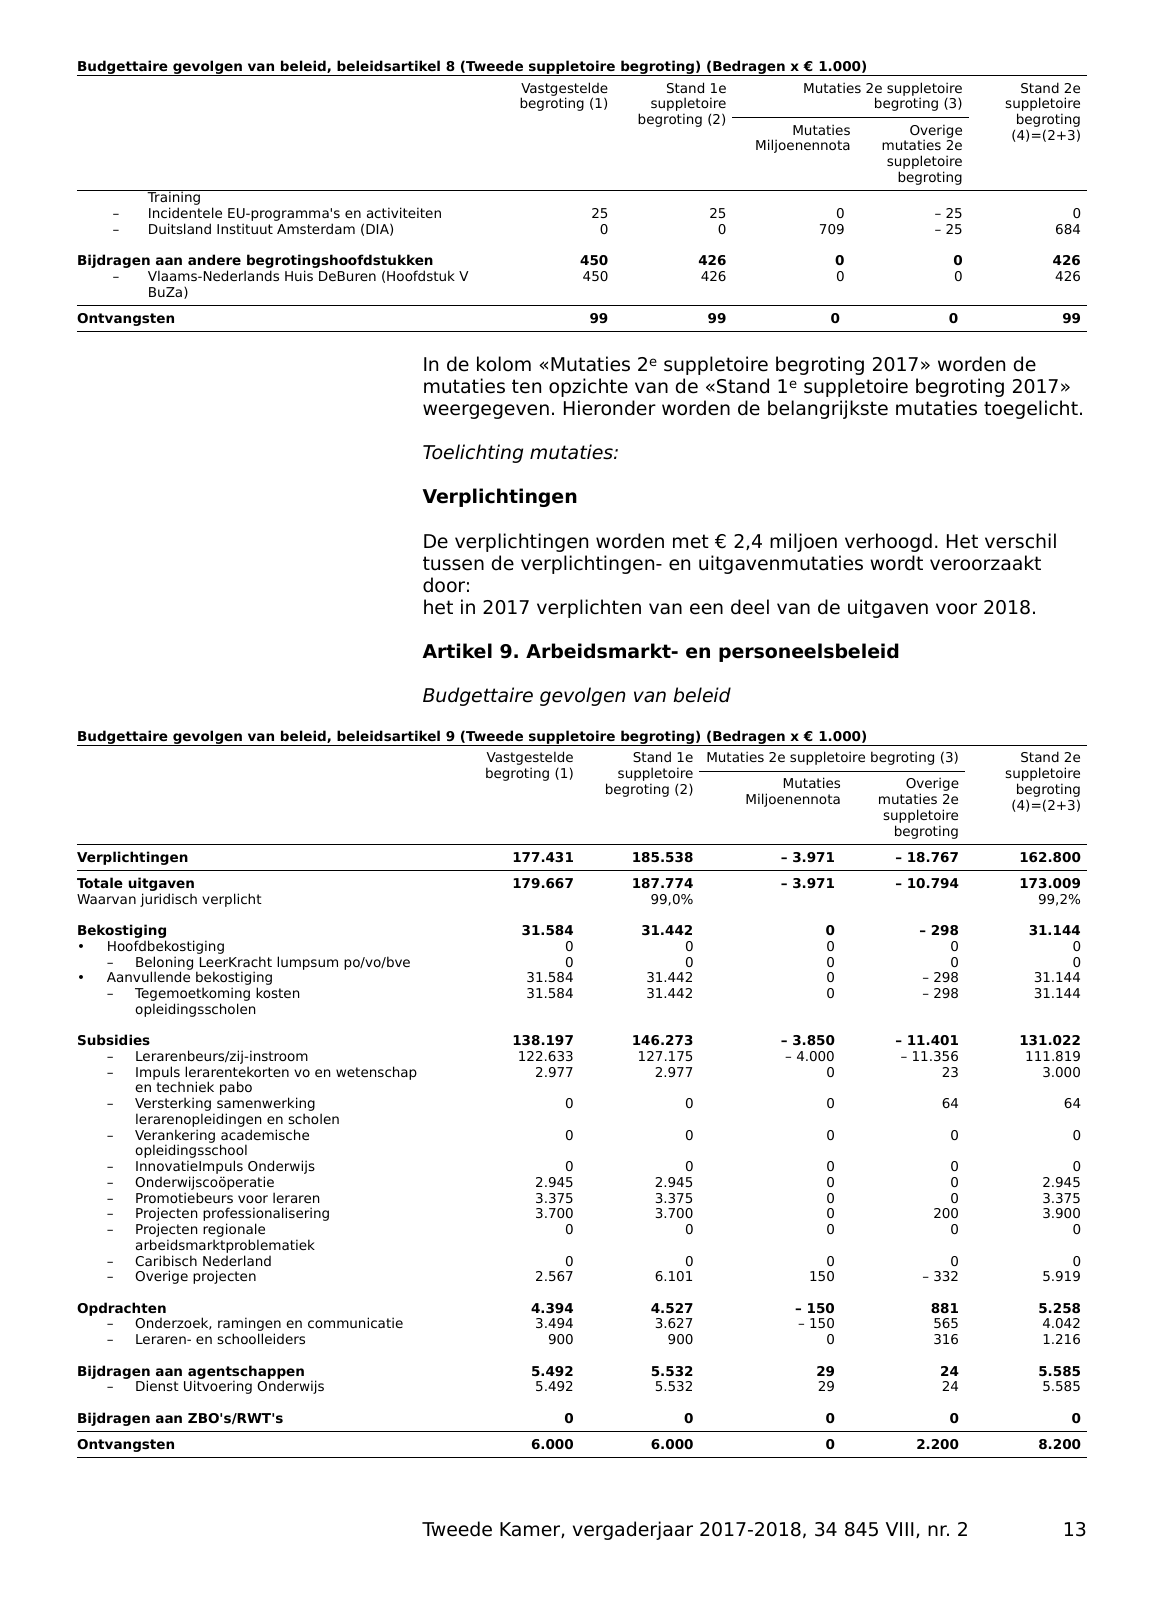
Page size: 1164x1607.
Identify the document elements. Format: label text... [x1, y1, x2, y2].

table_cell [841, 1018, 965, 1033]
table_cell 31.144 [965, 970, 1087, 986]
table_cell – 3.850 [699, 1033, 841, 1049]
table_cell [77, 1222, 101, 1253]
table_cell [77, 1379, 101, 1395]
table_cell 29 [699, 1364, 841, 1379]
table_cell 0 [429, 1222, 579, 1253]
table_cell – [101, 1128, 129, 1159]
table_cell Tegemoetkoming kosten opleidingsscholen [129, 986, 429, 1017]
table_cell – 10.794 [841, 871, 965, 892]
table_cell [841, 1348, 965, 1363]
table_cell [850, 237, 968, 253]
table_cell Aanvullende bekostiging [101, 970, 429, 986]
table_cell [429, 1348, 579, 1363]
table_cell Lerarenbeurs/zij-instroom [129, 1049, 429, 1064]
table_cell 0 [969, 206, 1087, 221]
table_cell 31.442 [580, 970, 699, 986]
table_cell – 3.971 [699, 871, 841, 892]
table_cell [77, 1175, 101, 1190]
table_cell [77, 1190, 101, 1206]
table_cell 0 [841, 1411, 965, 1431]
table_cell [77, 1332, 101, 1348]
table_cell – 25 [850, 221, 968, 237]
table_cell 5.258 [965, 1301, 1087, 1316]
table_cell 0 [429, 1096, 579, 1127]
table_cell [580, 1018, 699, 1033]
table_cell 565 [841, 1316, 965, 1332]
table_cell – 150 [699, 1316, 841, 1332]
table_cell 0 [614, 221, 732, 237]
table_cell 0 [850, 253, 968, 269]
table_cell [732, 237, 850, 253]
table_cell Caribisch Nederland [129, 1253, 429, 1269]
table_cell [429, 907, 579, 923]
table_cell 709 [732, 221, 850, 237]
table_cell – 3.971 [699, 845, 841, 870]
table_cell 8.200 [965, 1432, 1087, 1457]
table_cell 24 [841, 1379, 965, 1395]
table_cell [429, 1285, 579, 1301]
table_cell 4.394 [429, 1301, 579, 1316]
table_cell [841, 1395, 965, 1411]
table_cell 2.977 [580, 1065, 699, 1096]
text De verplichtingen worden met € 2,4 miljoen verhoogd. Het verschil tussen de verplichtingen- en uitgavenmutaties wordt veroorzaakt door: [422, 531, 1087, 597]
table_cell [77, 1395, 429, 1411]
table_cell 0 [496, 221, 614, 237]
table_cell 2.977 [429, 1065, 579, 1096]
table_cell – 150 [699, 1301, 841, 1316]
table_cell [614, 191, 732, 206]
table_cell 0 [841, 1175, 965, 1190]
table_cell 3.375 [580, 1190, 699, 1206]
table_cell 5.532 [580, 1379, 699, 1395]
table_cell 0 [841, 1253, 965, 1269]
table_cell [699, 892, 841, 907]
table_cell [77, 955, 101, 970]
table_cell 0 [580, 939, 699, 954]
table_cell Onderwijscoöperatie [129, 1175, 429, 1190]
table_cell 881 [841, 1301, 965, 1316]
table_cell [699, 1285, 841, 1301]
table_cell [142, 237, 496, 253]
subtitle Artikel 9. Arbeidsmarkt- en personeelsbeleid [422, 641, 1087, 663]
table_cell 25 [496, 206, 614, 221]
table_cell [850, 191, 968, 206]
table_cell Ontvangsten [77, 1432, 429, 1457]
table_cell 31.442 [580, 986, 699, 1017]
table_cell [580, 1395, 699, 1411]
table_cell Promotiebeurs voor leraren [129, 1190, 429, 1206]
table_cell Bijdragen aan andere begrotingshoofdstukken [77, 253, 496, 269]
table_cell 185.538 [580, 845, 699, 870]
table_cell [965, 1348, 1087, 1363]
table_cell 0 [965, 1411, 1087, 1431]
table_cell 31.144 [965, 986, 1087, 1017]
table_cell 0 [580, 1253, 699, 1269]
table_cell – [101, 1190, 129, 1206]
table_cell 31.584 [429, 986, 579, 1017]
table_cell Waarvan juridisch verplicht [77, 892, 429, 907]
table_cell 64 [965, 1096, 1087, 1127]
table_cell 99,0% [580, 892, 699, 907]
table_cell 0 [429, 1159, 579, 1175]
table_cell – 298 [841, 923, 965, 939]
table_cell [77, 269, 106, 305]
table_cell 5.919 [965, 1269, 1087, 1285]
table_cell 426 [969, 253, 1087, 269]
table_cell 2.945 [965, 1175, 1087, 1190]
table_cell 64 [841, 1096, 965, 1127]
table_cell – [101, 1175, 129, 1190]
table_cell 99,2% [965, 892, 1087, 907]
table_cell 0 [429, 955, 579, 970]
table_cell [969, 191, 1087, 206]
table_cell [699, 1348, 841, 1363]
table_cell InnovatieImpuls Onderwijs [129, 1159, 429, 1175]
table_cell – [101, 1379, 129, 1395]
table_cell 3.700 [429, 1206, 579, 1222]
table_cell [614, 237, 732, 253]
table_cell [77, 1269, 101, 1285]
table_cell 0 [580, 1411, 699, 1431]
table_cell 0 [965, 1128, 1087, 1159]
table_cell Onderzoek, ramingen en communicatie [129, 1316, 429, 1332]
table_cell 0 [699, 1159, 841, 1175]
table_cell – [106, 269, 142, 305]
table_cell 0 [580, 1222, 699, 1253]
table_cell Verankering academische opleidingsschool [129, 1128, 429, 1159]
table_cell 450 [496, 269, 614, 305]
table_cell – 298 [841, 970, 965, 986]
table_cell – 4.000 [699, 1049, 841, 1064]
table_cell 2.945 [580, 1175, 699, 1190]
table_cell 6.101 [580, 1269, 699, 1285]
table_cell 900 [580, 1332, 699, 1348]
table_cell – [101, 1096, 129, 1127]
table_cell [77, 206, 106, 221]
subtitle Toelichting mutaties: [422, 442, 1087, 464]
table_cell – [101, 1206, 129, 1222]
table_cell 0 [699, 1206, 841, 1222]
table_cell 0 [699, 955, 841, 970]
table_cell [77, 76, 496, 190]
table_cell [965, 1018, 1087, 1033]
table_cell [429, 1018, 579, 1033]
table_cell 1.216 [965, 1332, 1087, 1348]
table_cell [77, 1253, 101, 1269]
table_cell [841, 1285, 965, 1301]
table_cell 3.000 [965, 1065, 1087, 1096]
table_cell [77, 1285, 101, 1301]
table_cell [77, 746, 429, 844]
table_cell [965, 1285, 1087, 1301]
table_cell 5.585 [965, 1379, 1087, 1395]
table_cell [429, 1395, 579, 1411]
table_cell [580, 1348, 699, 1363]
table_cell [77, 1018, 101, 1033]
table_cell 0 [699, 923, 841, 939]
table_cell Stand 2e suppletoire begroting (4)=(2+3) [969, 76, 1087, 190]
table_cell 5.585 [965, 1364, 1087, 1379]
table_cell – 18.767 [841, 845, 965, 870]
table_cell [77, 986, 101, 1017]
table_cell Overige mutaties 2e suppletoire begroting [850, 118, 968, 190]
table_cell [496, 191, 614, 206]
table_cell 122.633 [429, 1049, 579, 1064]
table_cell Projecten regionale arbeidsmarktproblematiek [129, 1222, 429, 1253]
table_cell Training [142, 191, 496, 206]
table_cell 0 [699, 970, 841, 986]
table_cell Mutaties 2e suppletoire begroting (3) [699, 746, 965, 771]
table_cell 0 [841, 939, 965, 954]
table_cell 3.900 [965, 1206, 1087, 1222]
table_cell 0 [699, 1411, 841, 1431]
table_cell 0 [699, 939, 841, 954]
table_cell Mutaties Miljoenennota [732, 118, 850, 190]
table_cell 0 [965, 939, 1087, 954]
table_cell 316 [841, 1332, 965, 1348]
table_cell Stand 1e suppletoire begroting (2) [580, 746, 699, 844]
table_cell Stand 2e suppletoire begroting (4)=(2+3) [965, 746, 1087, 844]
table_cell 0 [732, 253, 850, 269]
table_cell [129, 1018, 429, 1033]
table_cell 162.800 [965, 845, 1087, 870]
table_cell Bijdragen aan agentschappen [77, 1364, 429, 1379]
table_cell 31.584 [429, 970, 579, 986]
table_cell 0 [429, 1253, 579, 1269]
table_cell 0 [965, 1253, 1087, 1269]
table_cell 31.442 [580, 923, 699, 939]
table_cell [841, 892, 965, 907]
table_cell 2.567 [429, 1269, 579, 1285]
table_cell 0 [965, 1222, 1087, 1253]
table_cell 0 [965, 955, 1087, 970]
table_cell Versterking samenwerking lerarenopleidingen en scholen [129, 1096, 429, 1127]
table_cell Overige projecten [129, 1269, 429, 1285]
table_cell 24 [841, 1364, 965, 1379]
table_cell [77, 1049, 101, 1064]
table_cell Projecten professionalisering [129, 1206, 429, 1222]
table_cell Ontvangsten [77, 306, 496, 331]
table_cell [699, 1395, 841, 1411]
table_cell Beloning LeerKracht lumpsum po/vo/bve [129, 955, 429, 970]
table_cell 3.627 [580, 1316, 699, 1332]
table_cell – [101, 1316, 129, 1332]
table_cell 200 [841, 1206, 965, 1222]
table_cell – 25 [850, 206, 968, 221]
table_cell [77, 1065, 101, 1096]
table_cell 0 [699, 1432, 841, 1457]
table_cell 0 [699, 1253, 841, 1269]
subtitle Budgettaire gevolgen van beleid [422, 685, 1087, 707]
table_cell Mutaties 2e suppletoire begroting (3) [732, 76, 968, 117]
table_cell – [101, 1065, 129, 1096]
table_cell Dienst Uitvoering Onderwijs [129, 1379, 429, 1395]
table_cell [101, 1348, 129, 1363]
table_cell 0 [580, 1159, 699, 1175]
table_cell [841, 907, 965, 923]
table_cell – [101, 1253, 129, 1269]
table_cell • [77, 939, 101, 954]
table_cell Hoofdbekostiging [101, 939, 429, 954]
table_cell 99 [969, 306, 1087, 331]
table_cell [580, 1285, 699, 1301]
table_cell 0 [850, 306, 968, 331]
table_cell Leraren- en schoolleiders [129, 1332, 429, 1348]
table_cell 31.144 [965, 923, 1087, 939]
table_cell 111.819 [965, 1049, 1087, 1064]
table_cell 4.042 [965, 1316, 1087, 1332]
table_cell 31.584 [429, 923, 579, 939]
table_cell 0 [841, 1190, 965, 1206]
table_cell [965, 1395, 1087, 1411]
table_cell 2.200 [841, 1432, 965, 1457]
table_cell 187.774 [580, 871, 699, 892]
table_cell – 11.356 [841, 1049, 965, 1064]
table_cell Vastgestelde begroting (1) [496, 76, 614, 190]
table_cell 5.532 [580, 1364, 699, 1379]
table_cell 0 [732, 269, 850, 305]
table_cell 0 [965, 1159, 1087, 1175]
table_cell [77, 237, 106, 253]
table_cell 0 [732, 206, 850, 221]
table_cell Totale uitgaven [77, 871, 429, 892]
table_cell [106, 191, 142, 206]
table_cell Vlaams-Nederlands Huis DeBuren (Hoofdstuk V BuZa) [142, 269, 496, 305]
table_cell 0 [732, 306, 850, 331]
table_cell – [101, 1222, 129, 1253]
table_cell – [101, 955, 129, 970]
table_cell [77, 907, 429, 923]
table_cell 2.945 [429, 1175, 579, 1190]
table_cell 0 [841, 1222, 965, 1253]
table_cell [106, 237, 142, 253]
table_cell 4.527 [580, 1301, 699, 1316]
table_cell 146.273 [580, 1033, 699, 1049]
table_cell 23 [841, 1065, 965, 1096]
table_cell 0 [699, 1222, 841, 1253]
table_cell 0 [841, 1159, 965, 1175]
table_cell 426 [614, 269, 732, 305]
table_cell 0 [580, 955, 699, 970]
table_cell 0 [429, 939, 579, 954]
subtitle Verplichtingen [422, 486, 1087, 508]
table_cell Stand 1e suppletoire begroting (2) [614, 76, 732, 190]
table_cell [699, 907, 841, 923]
table_cell [77, 1316, 101, 1332]
table_cell 0 [699, 1065, 841, 1096]
table_cell [129, 1348, 429, 1363]
table_cell – [106, 221, 142, 237]
table_cell 150 [699, 1269, 841, 1285]
table_cell [77, 1348, 101, 1363]
table_cell [77, 1128, 101, 1159]
table_cell Opdrachten [77, 1301, 429, 1316]
table_cell 0 [580, 1096, 699, 1127]
table_cell [77, 1096, 101, 1127]
table_cell 131.022 [965, 1033, 1087, 1049]
table_cell 99 [496, 306, 614, 331]
table_cell 127.175 [580, 1049, 699, 1064]
table_cell – [101, 1049, 129, 1064]
table_header Budgettaire gevolgen van beleid, beleidsartikel 8 (Tweede suppletoire begroting) (Bedragen x € 1.000) [77, 59, 1087, 75]
table_cell 177.431 [429, 845, 579, 870]
table_cell [77, 1206, 101, 1222]
text het in 2017 verplichten van een deel van de uitgaven voor 2018. [422, 597, 1087, 618]
table_cell 426 [969, 269, 1087, 305]
table_cell – 11.401 [841, 1033, 965, 1049]
table_cell Subsidies [77, 1033, 429, 1049]
table_cell Bekostiging [77, 923, 429, 939]
table_cell [580, 907, 699, 923]
table_cell 0 [699, 1175, 841, 1190]
table_cell 0 [841, 1128, 965, 1159]
table_cell Vastgestelde begroting (1) [429, 746, 579, 844]
table_cell – [106, 206, 142, 221]
table_cell 900 [429, 1332, 579, 1348]
table_cell 173.009 [965, 871, 1087, 892]
table_cell [429, 892, 579, 907]
table_cell 99 [614, 306, 732, 331]
table_cell [101, 1285, 129, 1301]
table_cell Duitsland Instituut Amsterdam (DIA) [142, 221, 496, 237]
table_cell 179.667 [429, 871, 579, 892]
table_cell • [77, 970, 101, 986]
table_cell [699, 1018, 841, 1033]
table_cell 3.700 [580, 1206, 699, 1222]
table_cell 3.494 [429, 1316, 579, 1332]
text In de kolom «Mutaties 2e suppletoire begroting 2017» worden de mutaties ten opzichte van de «Stand 1e suppletoire begroting 2017» weergegeven. Hieronder worden de belangrijkste mutaties toegelicht. [422, 354, 1087, 420]
table_cell Impuls lerarentekorten vo en wetenschap en techniek pabo [129, 1065, 429, 1096]
table_cell [77, 221, 106, 237]
table_cell [496, 237, 614, 253]
table_cell [77, 1159, 101, 1175]
table_cell Verplichtingen [77, 845, 429, 870]
table_cell 0 [699, 1128, 841, 1159]
table_cell 0 [429, 1411, 579, 1431]
table_cell 0 [699, 1096, 841, 1127]
table_cell 5.492 [429, 1379, 579, 1395]
table_cell 0 [841, 955, 965, 970]
table_cell 3.375 [965, 1190, 1087, 1206]
table_cell [129, 1285, 429, 1301]
table_cell 0 [580, 1128, 699, 1159]
table_cell – [101, 986, 129, 1017]
table_cell – 298 [841, 986, 965, 1017]
table_cell – 332 [841, 1269, 965, 1285]
table_cell Overige mutaties 2e suppletoire begroting [841, 772, 965, 844]
table_cell 426 [614, 253, 732, 269]
table_header Budgettaire gevolgen van beleid, beleidsartikel 9 (Tweede suppletoire begroting) (Bedragen x € 1.000) [77, 729, 1087, 744]
table_cell – [101, 1159, 129, 1175]
table_cell 0 [699, 986, 841, 1017]
table_cell Bijdragen aan ZBO's/RWT's [77, 1411, 429, 1431]
table_cell 5.492 [429, 1364, 579, 1379]
table_cell [77, 191, 106, 206]
table_cell 6.000 [429, 1432, 579, 1457]
table_cell [965, 907, 1087, 923]
table_cell 684 [969, 221, 1087, 237]
table_cell 450 [496, 253, 614, 269]
table_cell Mutaties Miljoenennota [699, 772, 841, 844]
table_cell 6.000 [580, 1432, 699, 1457]
table_cell 0 [699, 1190, 841, 1206]
table_cell – [101, 1332, 129, 1348]
table_cell [969, 237, 1087, 253]
table_cell 29 [699, 1379, 841, 1395]
table_cell – [101, 1269, 129, 1285]
table_cell 25 [614, 206, 732, 221]
table_cell 0 [429, 1128, 579, 1159]
table_cell [732, 191, 850, 206]
table_cell 3.375 [429, 1190, 579, 1206]
table_cell Incidentele EU-programma's en activiteiten [142, 206, 496, 221]
table_cell [101, 1018, 129, 1033]
table_cell 0 [699, 1332, 841, 1348]
table_cell 138.197 [429, 1033, 579, 1049]
table_cell 0 [850, 269, 968, 305]
